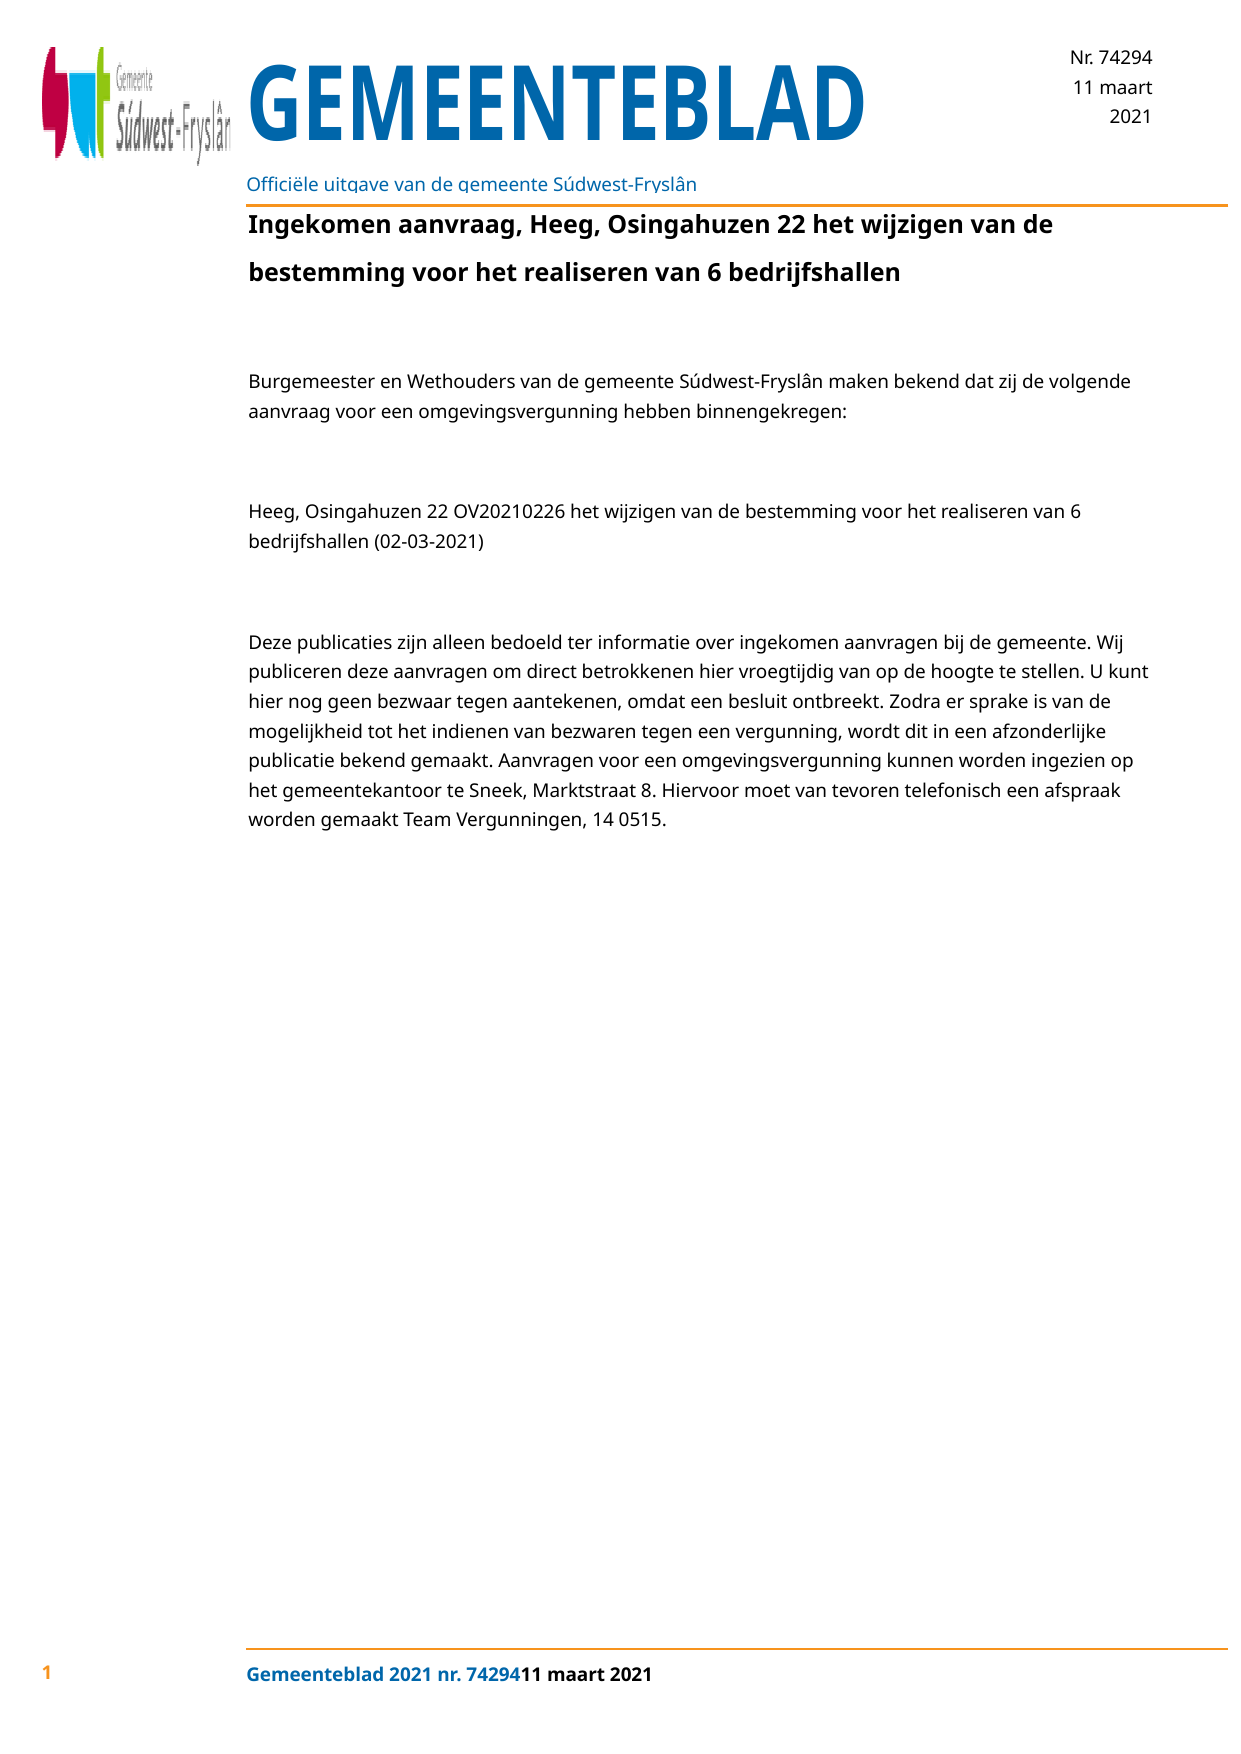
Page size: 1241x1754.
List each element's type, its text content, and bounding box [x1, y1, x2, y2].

text Ingekomen aanvraag, Heeg, Osingahuzen 22 het wijzigen van de bestemming voor het realiseren van 6 bedrijfshallen [248, 207, 1152, 288]
picture [41, 47, 231, 172]
text Deze publicaties zijn alleen bedoeld ter informatie over ingekomen aanvragen bij de gemeente. Wij publiceren deze aanvragen om direct betrokkenen hier vroegtijdig van op de hoogte te stellen. U kunt hier nog geen bezwaar tegen aantekenen, omdat een besluit ontbreekt. Zodra er sprake is van de mogelijkheid tot het indienen van bezwaren tegen een vergunning, wordt dit in een afzonderlijke publicatie bekend gemaakt. Aanvragen voor een omgevingsvergunning kunnen worden ingezien op het gemeentekantoor te Sneek, Marktstraat 8. Hiervoor moet van tevoren telefonisch een afspraak worden gemaakt Team Vergunningen, 14 0515. [248, 629, 1152, 832]
text Heeg, Osingahuzen 22 OV20210226 het wijzigen van de bestemming voor het realiseren van 6 bedrijfshallen (02-03-2021) [248, 499, 1152, 554]
text Burgemeester en Wethouders van de gemeente Súdwest-Fryslân maken bekend dat zij de volgende aanvraag voor een omgevingsvergunning hebben binnengekregen: [248, 368, 1152, 424]
